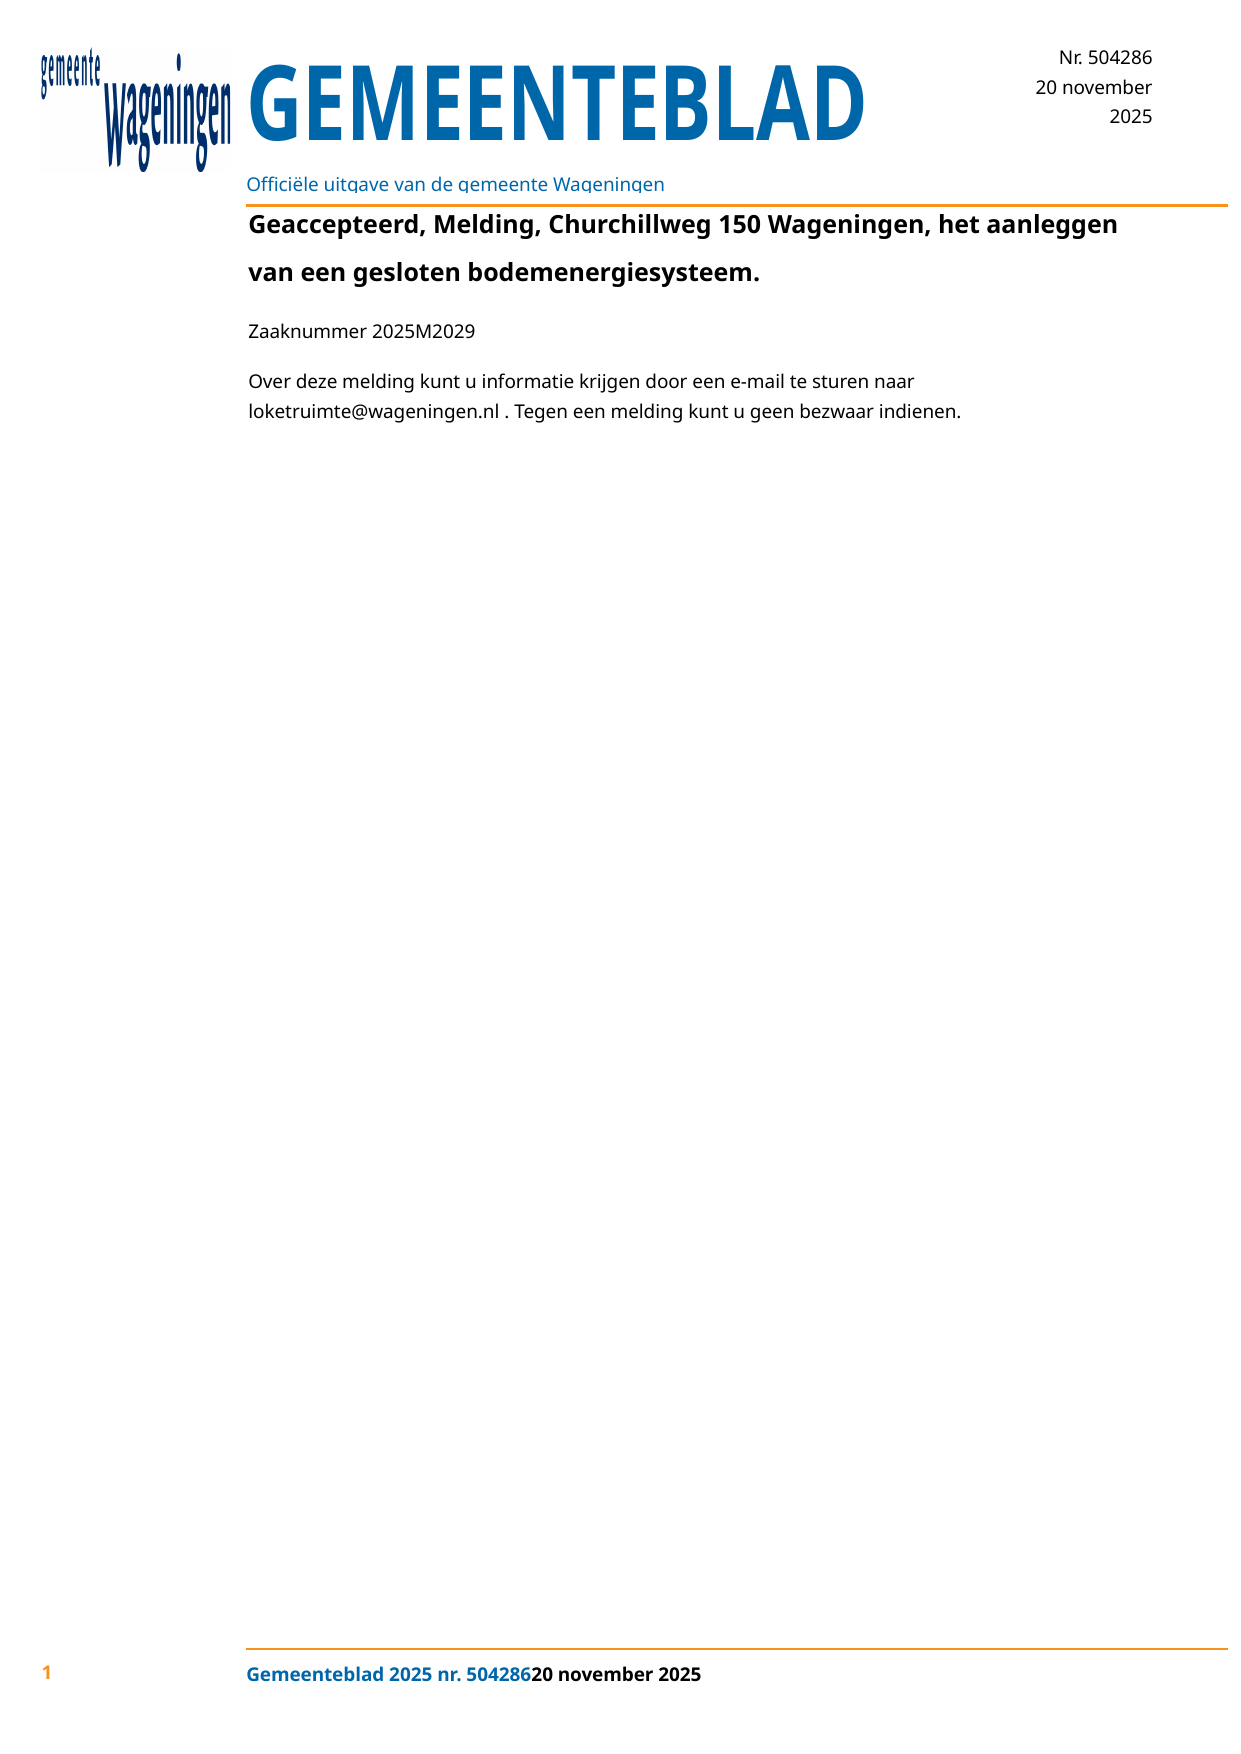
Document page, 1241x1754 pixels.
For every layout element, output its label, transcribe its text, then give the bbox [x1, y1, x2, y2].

text Geaccepteerd, Melding, Churchillweg 150 Wageningen, het aanleggen van een gesloten bodemenergiesysteem. [248, 207, 1152, 288]
picture [41, 47, 231, 172]
text Zaaknummer 2025M2029 [248, 318, 1152, 344]
text Over deze melding kunt u informatie krijgen door een e-mail te sturen naar loketruimte@wageningen.nl . Tegen een melding kunt u geen bezwaar indienen. [248, 368, 1152, 424]
